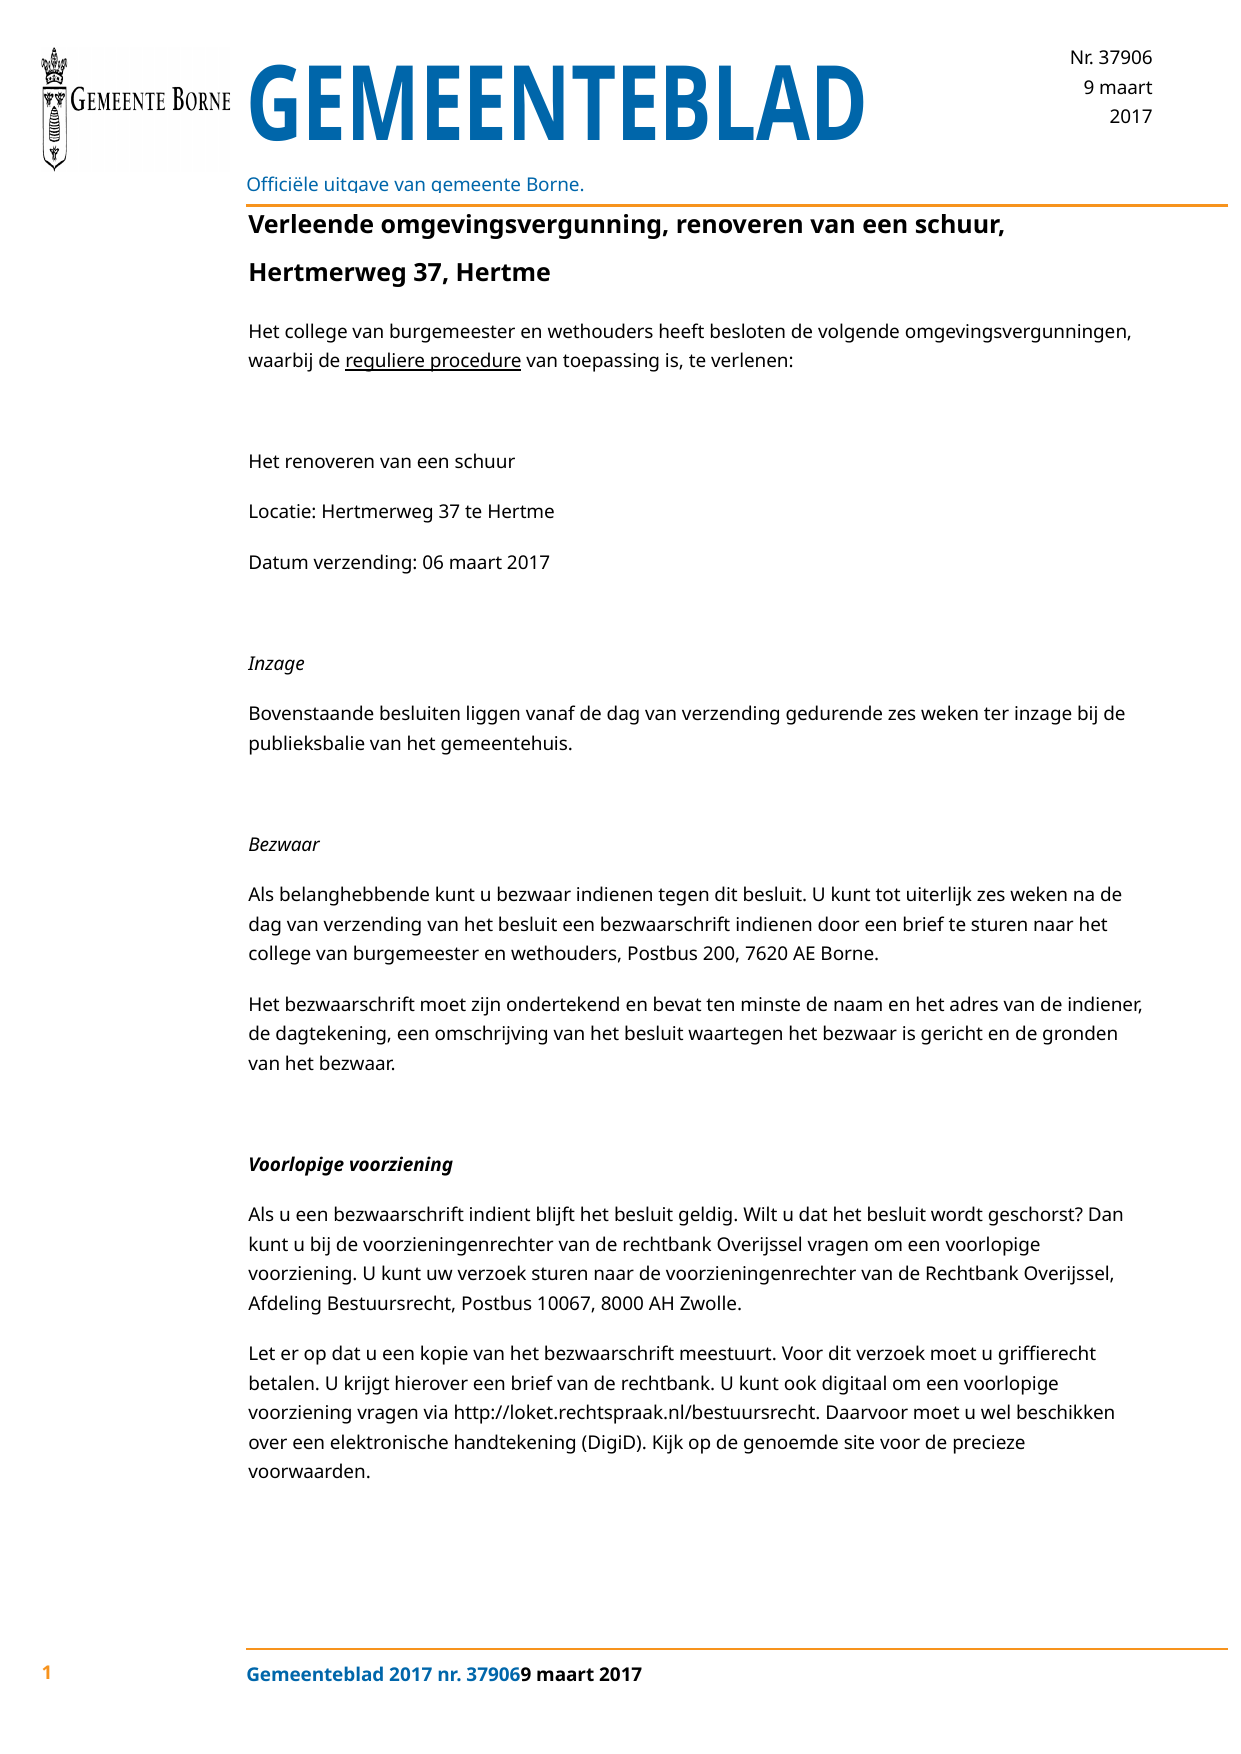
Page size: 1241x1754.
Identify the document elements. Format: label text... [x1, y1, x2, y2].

text Verleende omgevingsvergunning, renoveren van een schuur, Hertmerweg 37, Hertme [248, 207, 1152, 288]
text Datum verzending: 06 maart 2017 [248, 549, 1152, 575]
text Let er op dat u een kopie van het bezwaarschrift meestuurt. Voor dit verzoek moet u griffierecht betalen. U krijgt hierover een brief van de rechtbank. U kunt ook digitaal om een voorlopige voorziening vragen via http://loket.rechtspraak.nl/bestuursrecht. Daarvoor moet u wel beschikken over een elektronische handtekening (DigiD). Kijk op de genoemde site voor de precieze voorwaarden. [248, 1340, 1152, 1484]
text Als u een bezwaarschrift indient blijft het besluit geldig. Wilt u dat het besluit wordt geschorst? Dan kunt u bij de voorzieningenrechter van de rechtbank Overijssel vragen om een voorlopige voorziening. U kunt uw verzoek sturen naar de voorzieningenrechter van de Rechtbank Overijssel, Afdeling Bestuursrecht, Postbus 10067, 8000 AH Zwolle. [248, 1201, 1152, 1316]
text Het renoveren van een schuur [248, 448, 1152, 474]
picture [41, 47, 231, 172]
text Het college van burgemeester en wethouders heeft besloten de volgende omgevingsvergunningen, waarbij de reguliere procedure van toepassing is, te verlenen: [248, 318, 1152, 373]
text Het bezwaarschrift moet zijn ondertekend en bevat ten minste de naam en het adres van de indiener, de dagtekening, een omschrijving van het besluit waartegen het bezwaar is gericht en de gronden van het bezwaar. [248, 991, 1152, 1076]
text Bezwaar [248, 831, 1152, 857]
text Als belanghebbende kunt u bezwaar indienen tegen dit besluit. U kunt tot uiterlijk zes weken na de dag van verzending van het besluit een bezwaarschrift indienen door een brief te sturen naar het college van burgemeester en wethouders, Postbus 200, 7620 AE Borne. [248, 881, 1152, 966]
text Bovenstaande besluiten liggen vanaf de dag van verzending gedurende zes weken ter inzage bij de publieksbalie van het gemeentehuis. [248, 700, 1152, 756]
text Locatie: Hertmerweg 37 te Hertme [248, 499, 1152, 524]
text Voorlopige voorziening [248, 1151, 1152, 1177]
text Inzage [248, 650, 1152, 676]
